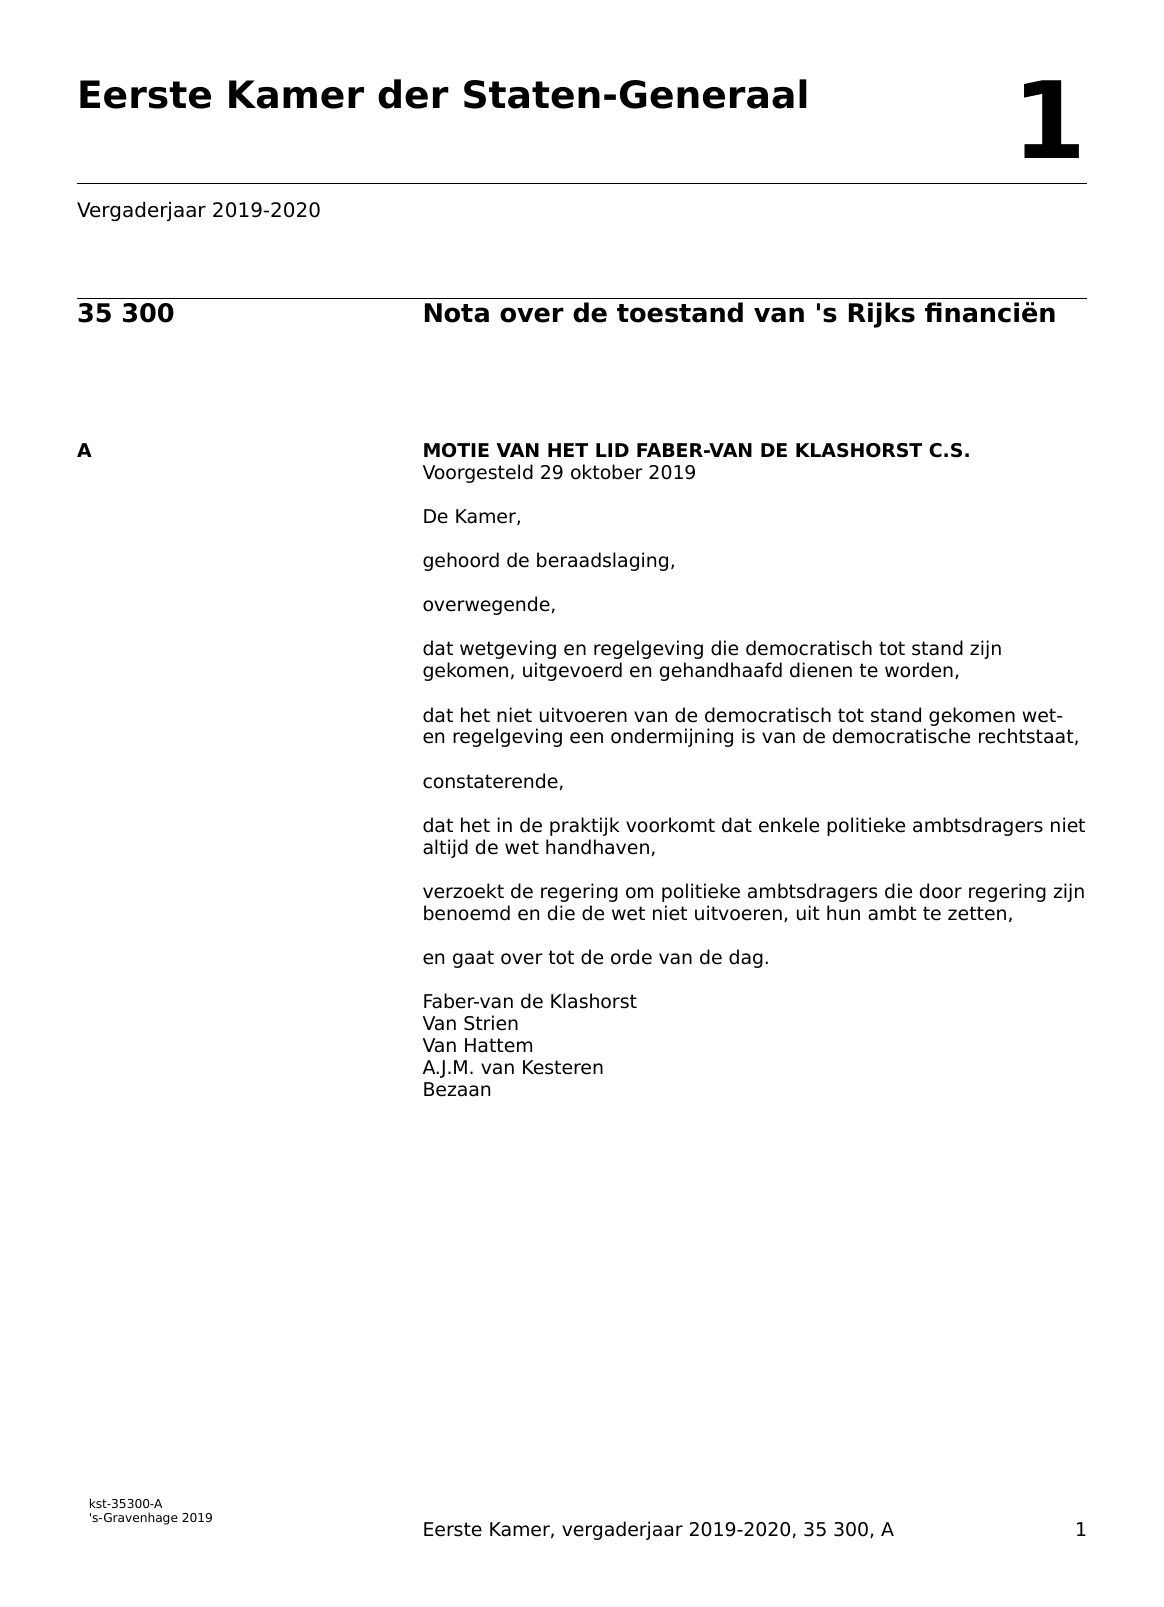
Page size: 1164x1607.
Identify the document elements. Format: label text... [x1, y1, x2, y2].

text dat wetgeving en regelgeving die democratisch tot stand zijn gekomen, uitgevoerd en gehandhaafd dienen te worden, [422, 638, 1087, 682]
text en gaat over tot de orde van de dag. [422, 947, 1087, 969]
subtitle 35 300 Nota over de toestand van 's Rijks financiën [77, 299, 1087, 329]
text dat het in de praktijk voorkomt dat enkele politieke ambtsdragers niet altijd de wet handhaven, [422, 815, 1087, 859]
text Voorgesteld 29 oktober 2019 [422, 462, 1087, 484]
text verzoekt de regering om politieke ambtsdragers die door regering zijn benoemd en die de wet niet uitvoeren, uit hun ambt te zetten, [422, 881, 1087, 925]
subtitle A MOTIE VAN HET LID FABER-VAN DE KLASHORST C.S. [77, 440, 1087, 462]
table_header Eerste Kamer der Staten-Generaal [77, 59, 886, 183]
text Bezaan [422, 1079, 1087, 1101]
text 's-Gravenhage 2019 [88, 1511, 323, 1525]
text kst-35300-A [88, 1497, 323, 1511]
text overwegende, [422, 594, 1087, 616]
text constaterende, [422, 771, 1087, 793]
text A.J.M. van Kesteren [422, 1057, 1087, 1079]
table_cell Vergaderjaar 2019-2020 [77, 184, 1087, 298]
text dat het niet uitvoeren van de democratisch tot stand gekomen wet- en regelgeving een ondermijning is van de democratische rechtstaat, [422, 704, 1087, 748]
text De Kamer, [422, 506, 1087, 528]
text gehoord de beraadslaging, [422, 550, 1087, 572]
text Faber-van de Klashorst [422, 991, 1087, 1013]
table_header 1 [886, 59, 1087, 183]
text Van Hattem [422, 1035, 1087, 1057]
text Van Strien [422, 1013, 1087, 1035]
